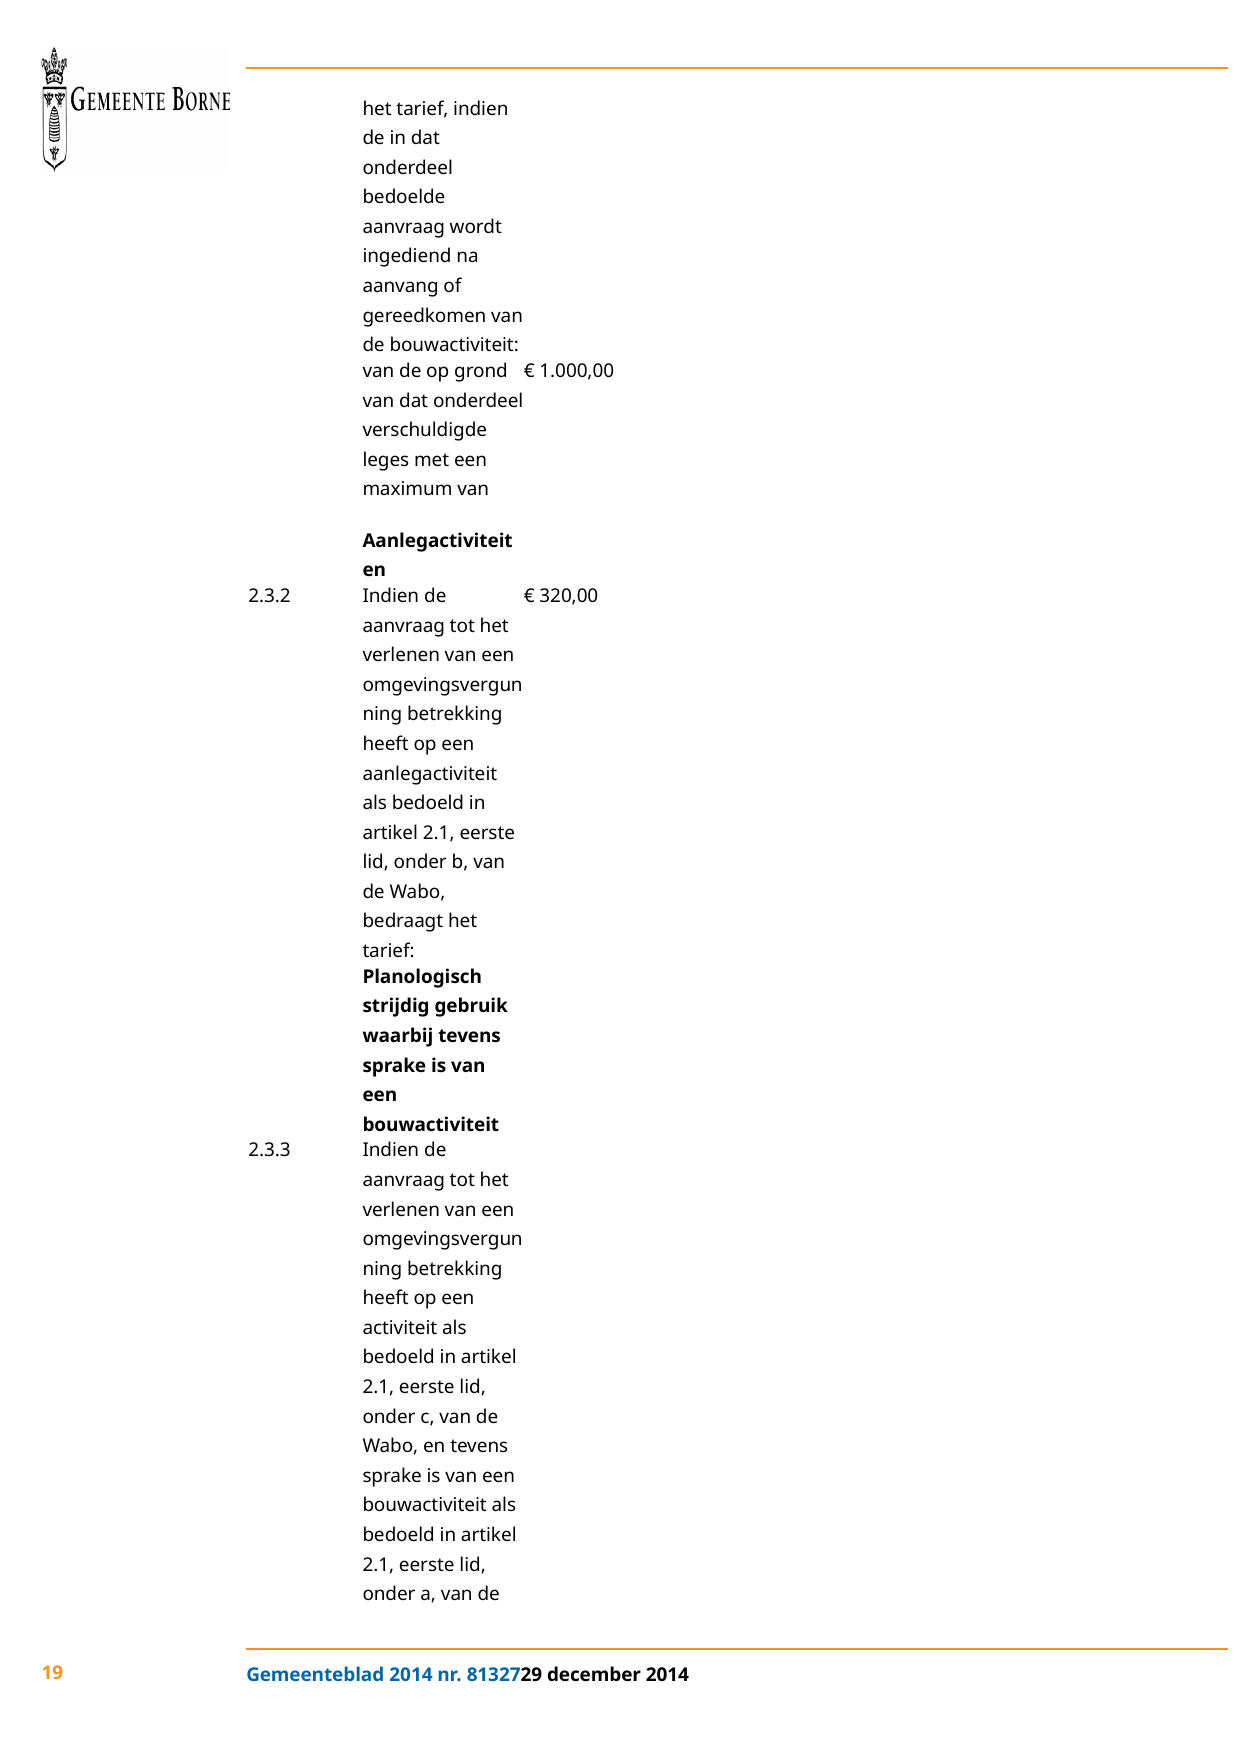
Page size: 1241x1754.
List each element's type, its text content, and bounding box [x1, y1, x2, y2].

table_cell [524, 501, 638, 527]
table_cell Planologisch strijdig gebruik waarbij tevens sprake is van een bouwactiviteit [362, 963, 523, 1137]
table_cell [524, 527, 638, 582]
table_cell € 320,00 [524, 582, 638, 963]
table_cell Aanlegactiviteiten [362, 527, 523, 582]
table_cell [524, 95, 638, 357]
table_cell [362, 501, 523, 527]
table_cell Indien de aanvraag tot het verlenen van een omgevingsvergunning betrekking heeft op een activiteit als bedoeld in artikel 2.1, eerste lid, onder c, van de Wabo, en tevens sprake is van een bouwactiviteit als bedoeld in artikel 2.1, eerste lid, onder a, van de [362, 1137, 523, 1606]
table_cell [248, 501, 362, 527]
table_cell Indien de aanvraag tot het verlenen van een omgevingsvergunning betrekking heeft op een aanlegactiviteit als bedoeld in artikel 2.1, eerste lid, onder b, van de Wabo, bedraagt het tarief: [362, 582, 523, 963]
table_cell € 1.000,00 [524, 357, 638, 501]
table_cell [248, 963, 362, 1137]
table_cell [524, 1137, 638, 1606]
table_cell 2.3.2 [248, 582, 362, 963]
table_cell van de op grond van dat onderdeel verschuldigde leges met een maximum van [362, 357, 523, 501]
table_cell [248, 95, 362, 357]
table_cell 2.3.3 [248, 1137, 362, 1606]
table_cell [248, 357, 362, 501]
table_cell [524, 963, 638, 1137]
table_cell [248, 527, 362, 582]
table_cell het tarief, indien de in dat onderdeel bedoelde aanvraag wordt ingediend na aanvang of gereedkomen van de bouwactiviteit: [362, 95, 523, 357]
picture [41, 47, 231, 172]
